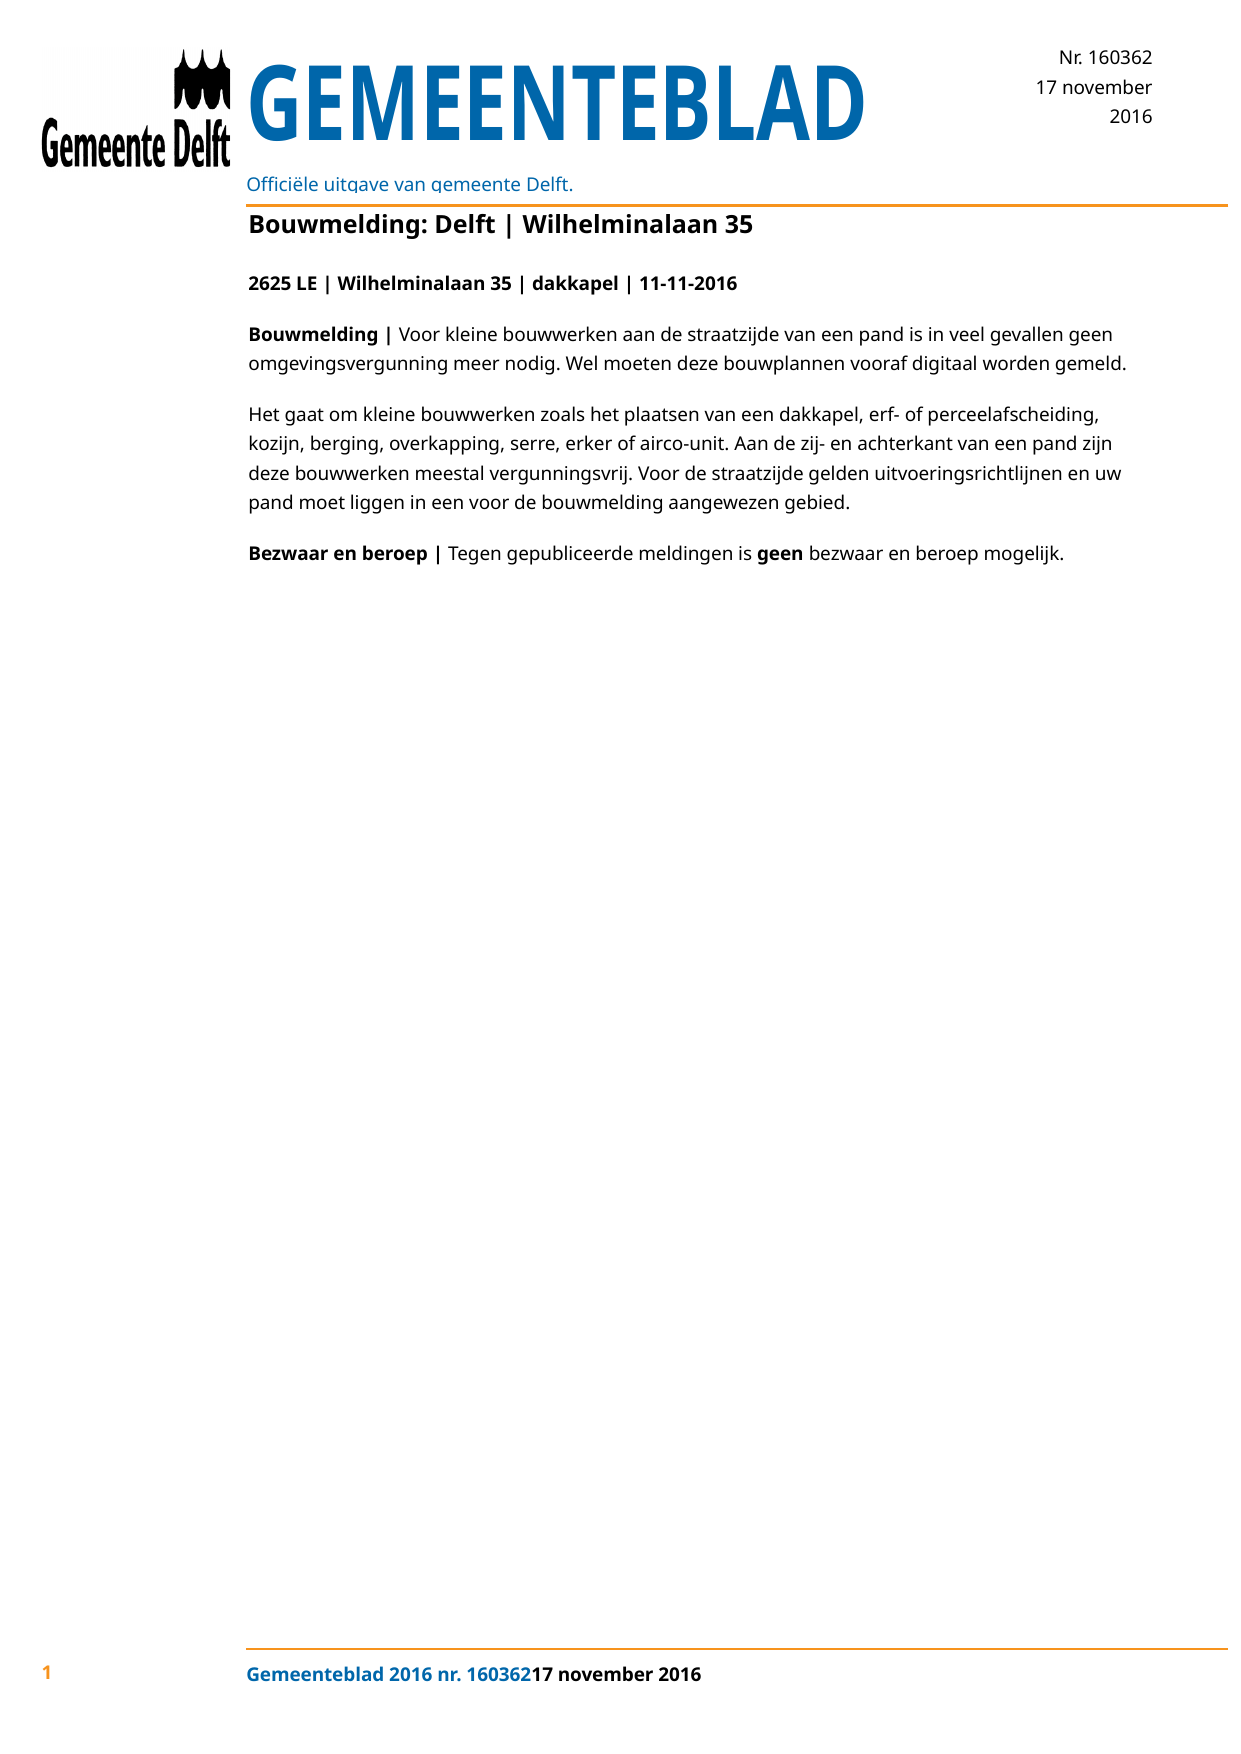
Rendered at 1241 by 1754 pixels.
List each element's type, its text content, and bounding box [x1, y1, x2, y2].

text 2625 LE | Wilhelminalaan 35 | dakkapel | 11-11-2016 [248, 270, 1152, 296]
text Bouwmelding: Delft | Wilhelminalaan 35 [248, 207, 1152, 241]
text Bouwmelding | Voor kleine bouwwerken aan de straatzijde van een pand is in veel gevallen geen omgevingsvergunning meer nodig. Wel moeten deze bouwplannen vooraf digitaal worden gemeld. [248, 321, 1152, 376]
text Het gaat om kleine bouwwerken zoals het plaatsen van een dakkapel, erf- of perceelafscheiding, kozijn, berging, overkapping, serre, erker of airco-unit. Aan de zij- en achterkant van een pand zijn deze bouwwerken meestal vergunningsvrij. Voor de straatzijde gelden uitvoeringsrichtlijnen en uw pand moet liggen in een voor de bouwmelding aangewezen gebied. [248, 401, 1152, 515]
text Bezwaar en beroep | Tegen gepubliceerde meldingen is geen bezwaar en beroep mogelijk. [248, 540, 1152, 566]
picture [41, 47, 231, 172]
